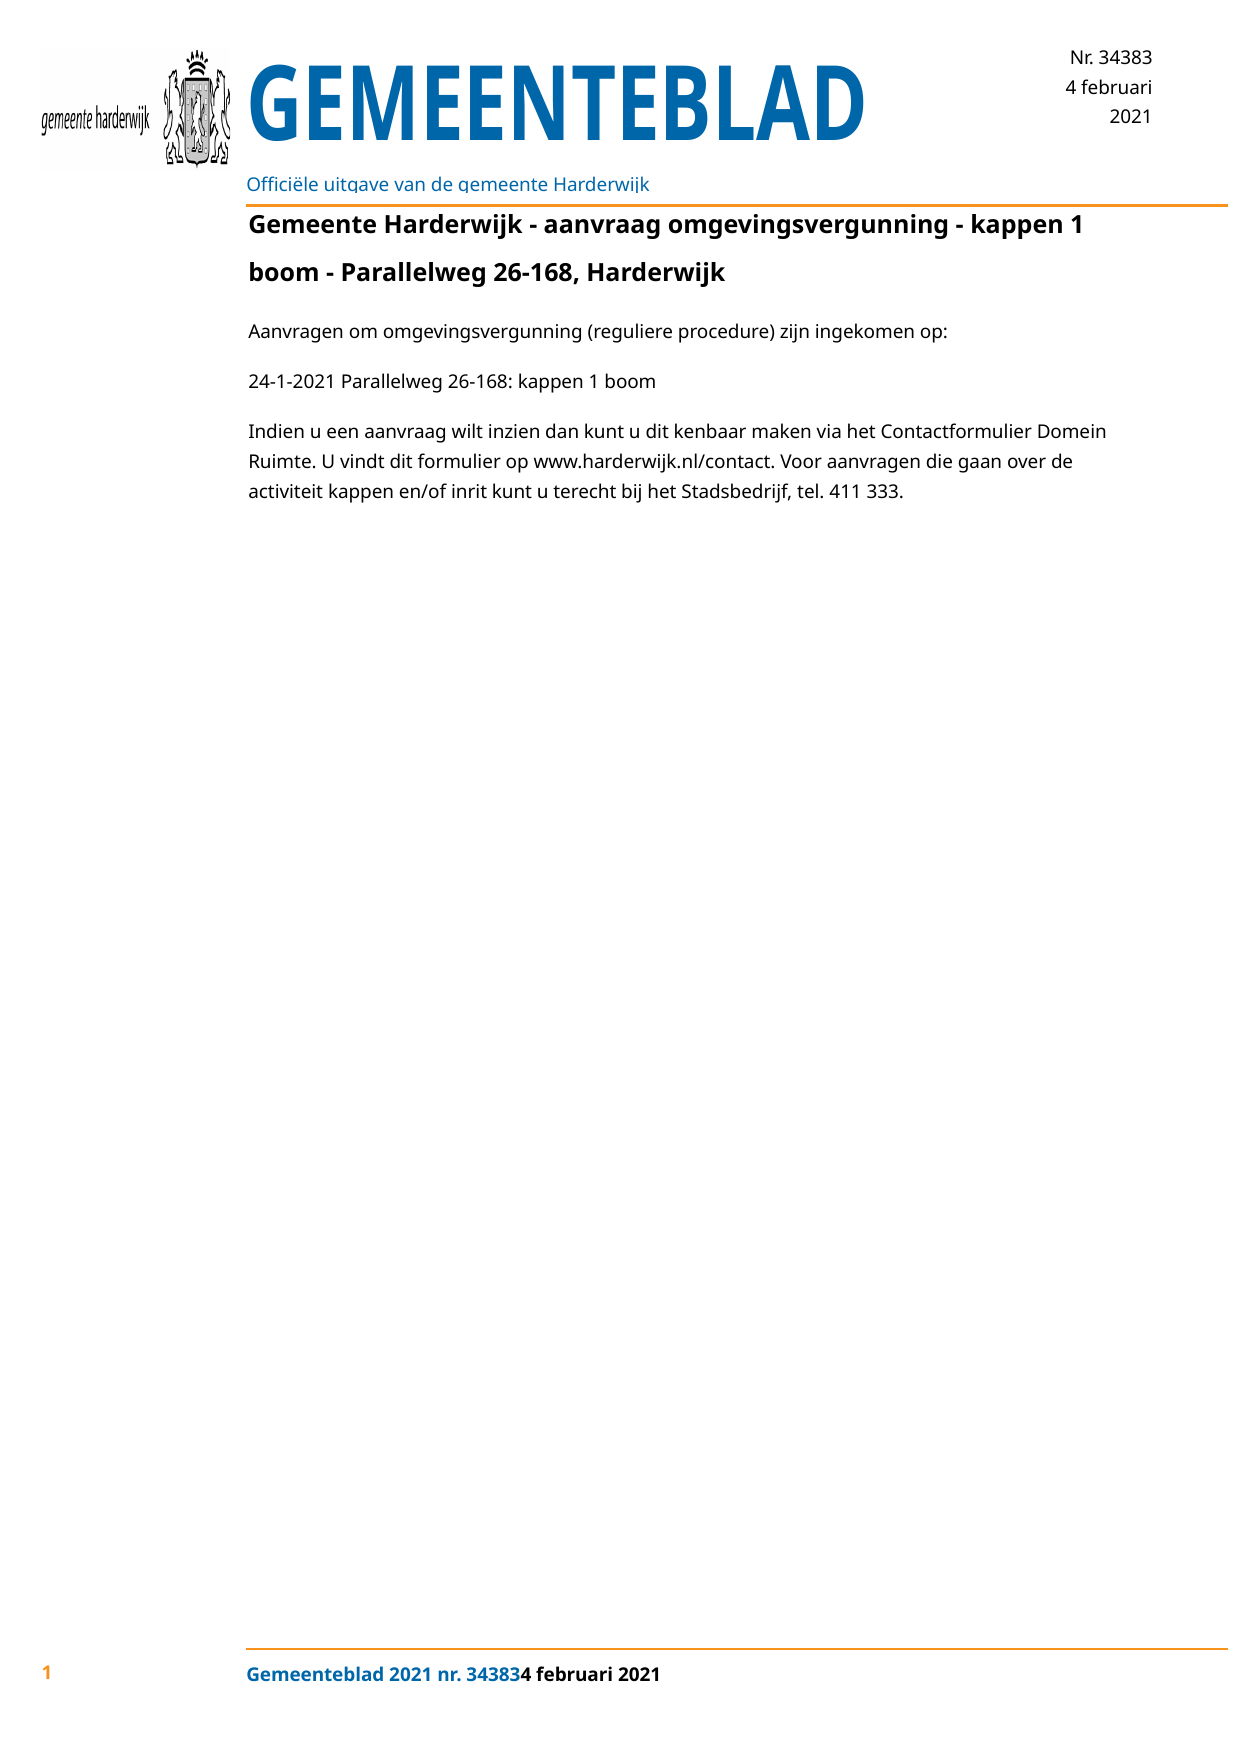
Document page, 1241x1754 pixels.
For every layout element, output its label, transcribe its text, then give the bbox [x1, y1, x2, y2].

text Aanvragen om omgevingsvergunning (reguliere procedure) zijn ingekomen op: [248, 318, 1152, 344]
text 24-1-2021 Parallelweg 26-168: kappen 1 boom [248, 368, 1152, 394]
text Indien u een aanvraag wilt inzien dan kunt u dit kenbaar maken via het Contactformulier Domein Ruimte. U vindt dit formulier op www.harderwijk.nl/contact. Voor aanvragen die gaan over de activiteit kappen en/of inrit kunt u terecht bij het Stadsbedrijf, tel. 411 333. [248, 419, 1152, 504]
picture [41, 47, 231, 172]
text Gemeente Harderwijk - aanvraag omgevingsvergunning - kappen 1 boom - Parallelweg 26-168, Harderwijk [248, 207, 1152, 288]
